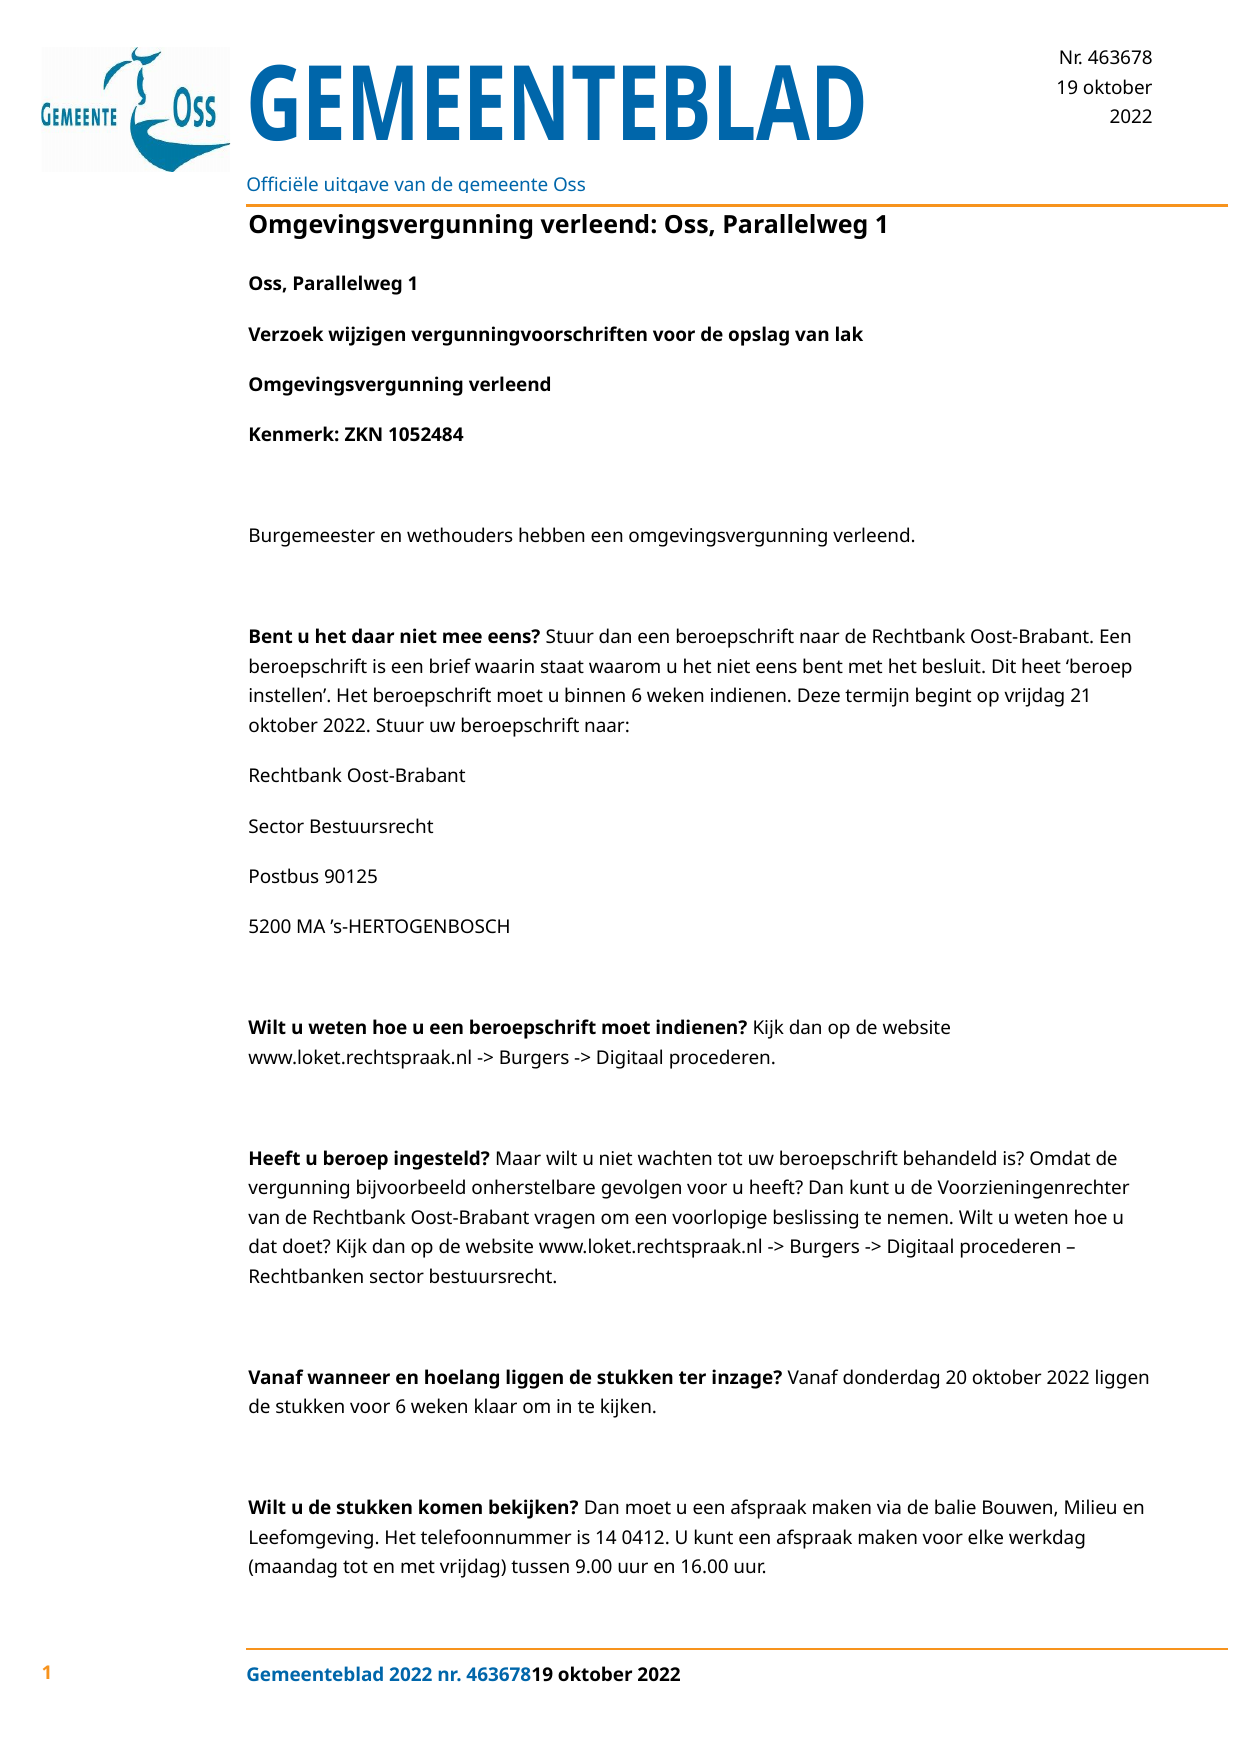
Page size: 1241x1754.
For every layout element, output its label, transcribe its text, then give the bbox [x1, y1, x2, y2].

text Vanaf wanneer en hoelang liggen de stukken ter inzage? Vanaf donderdag 20 oktober 2022 liggen de stukken voor 6 weken klaar om in te kijken. [248, 1364, 1152, 1419]
text Burgemeester en wethouders hebben een omgevingsvergunning verleend. [248, 522, 1152, 548]
text Postbus 90125 [248, 863, 1152, 889]
text Omgevingsvergunning verleend [248, 371, 1152, 397]
text Oss, Parallelweg 1 [248, 270, 1152, 296]
text Wilt u weten hoe u een beroepschrift moet indienen? Kijk dan op de website www.loket.rechtspraak.nl -> Burgers -> Digitaal procederen. [248, 1014, 1152, 1070]
text Sector Bestuursrecht [248, 813, 1152, 838]
text Bent u het daar niet mee eens? Stuur dan een beroepschrift naar de Rechtbank Oost-Brabant. Een beroepschrift is een brief waarin staat waarom u het niet eens bent met het besluit. Dit heet ‘beroep instellen’. Het beroepschrift moet u binnen 6 weken indienen. Deze termijn begint op vrijdag 21 oktober 2022. Stuur uw beroepschrift naar: [248, 623, 1152, 738]
text Rechtbank Oost-Brabant [248, 762, 1152, 788]
text Verzoek wijzigen vergunningvoorschriften voor de opslag van lak [248, 321, 1152, 346]
text 5200 MA ’s-HERTOGENBOSCH [248, 914, 1152, 939]
text Heeft u beroep ingesteld? Maar wilt u niet wachten tot uw beroepschrift behandeld is? Omdat de vergunning bijvoorbeeld onherstelbare gevolgen voor u heeft? Dan kunt u de Voorzieningenrechter van de Rechtbank Oost-Brabant vragen om een voorlopige beslissing te nemen. Wilt u weten hoe u dat doet? Kijk dan op de website www.loket.rechtspraak.nl -> Burgers -> Digitaal procederen – Rechtbanken sector bestuursrecht. [248, 1145, 1152, 1289]
text Omgevingsvergunning verleend: Oss, Parallelweg 1 [248, 207, 1152, 241]
picture [41, 47, 231, 172]
text Wilt u de stukken komen bekijken? Dan moet u een afspraak maken via de balie Bouwen, Milieu en Leefomgeving. Het telefoonnummer is 14 0412. U kunt een afspraak maken voor elke werkdag (maandag tot en met vrijdag) tussen 9.00 uur en 16.00 uur. [248, 1494, 1152, 1579]
text Kenmerk: ZKN 1052484 [248, 422, 1152, 447]
